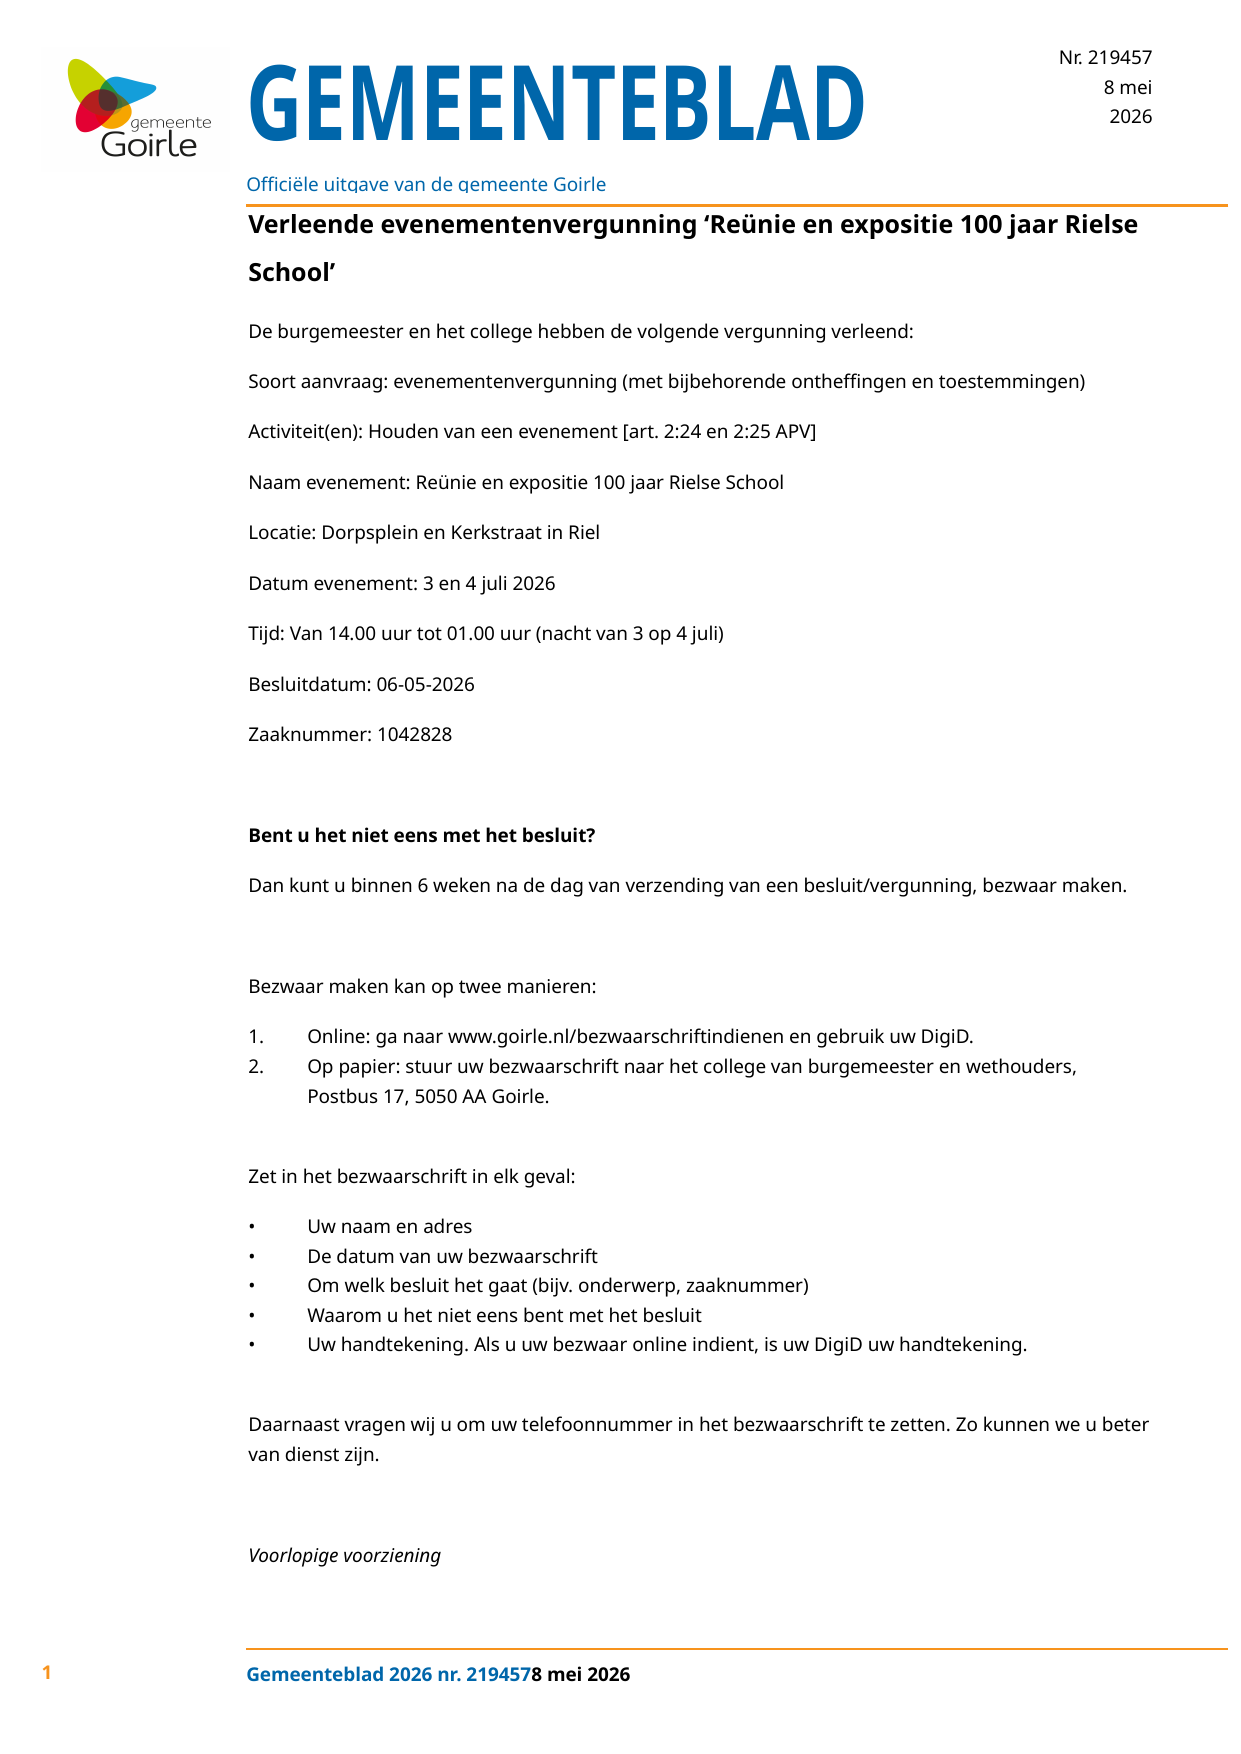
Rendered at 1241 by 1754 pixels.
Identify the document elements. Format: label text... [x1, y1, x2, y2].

list Uw naam en adres [248, 1213, 1152, 1239]
list Om welk besluit het gaat (bijv. onderwerp, zaaknummer) [248, 1272, 1152, 1298]
list Waarom u het niet eens bent met het besluit [248, 1302, 1152, 1328]
text Bezwaar maken kan op twee manieren: [248, 973, 1152, 999]
text Datum evenement: 3 en 4 juli 2026 [248, 570, 1152, 596]
text Dan kunt u binnen 6 weken na de dag van verzending van een besluit/vergunning, bezwaar maken. [248, 872, 1152, 898]
text Bent u het niet eens met het besluit? [248, 822, 1152, 848]
text Daarnaast vragen wij u om uw telefoonnummer in het bezwaarschrift te zetten. Zo kunnen we u beter van dienst zijn. [248, 1412, 1152, 1467]
text Verleende evenementenvergunning ‘Reünie en expositie 100 jaar Rielse School’ [248, 207, 1152, 288]
text Voorlopige voorziening [248, 1542, 1152, 1568]
list De datum van uw bezwaarschrift [248, 1243, 1152, 1269]
text Soort aanvraag: evenementenvergunning (met bijbehorende ontheffingen en toestemmingen) [248, 368, 1152, 394]
text Locatie: Dorpsplein en Kerkstraat in Riel [248, 519, 1152, 545]
text Tijd: Van 14.00 uur tot 01.00 uur (nacht van 3 op 4 juli) [248, 620, 1152, 646]
picture [41, 47, 231, 172]
list Online: ga naar www.goirle.nl/bezwaarschriftindienen en gebruik uw DigiD. [248, 1024, 1152, 1049]
text Naam evenement: Reünie en expositie 100 jaar Rielse School [248, 469, 1152, 495]
text Activiteit(en): Houden van een evenement [art. 2:24 en 2:25 APV] [248, 419, 1152, 444]
list Op papier: stuur uw bezwaarschrift naar het college van burgemeester en wethouders, Postbus 17, 5050 AA Goirle. [248, 1053, 1152, 1109]
text Zet in het bezwaarschrift in elk geval: [248, 1163, 1152, 1189]
text Besluitdatum: 06-05-2026 [248, 671, 1152, 697]
text De burgemeester en het college hebben de volgende vergunning verleend: [248, 318, 1152, 344]
text Zaaknummer: 1042828 [248, 721, 1152, 747]
list Uw handtekening. Als u uw bezwaar online indient, is uw DigiD uw handtekening. [248, 1332, 1152, 1357]
